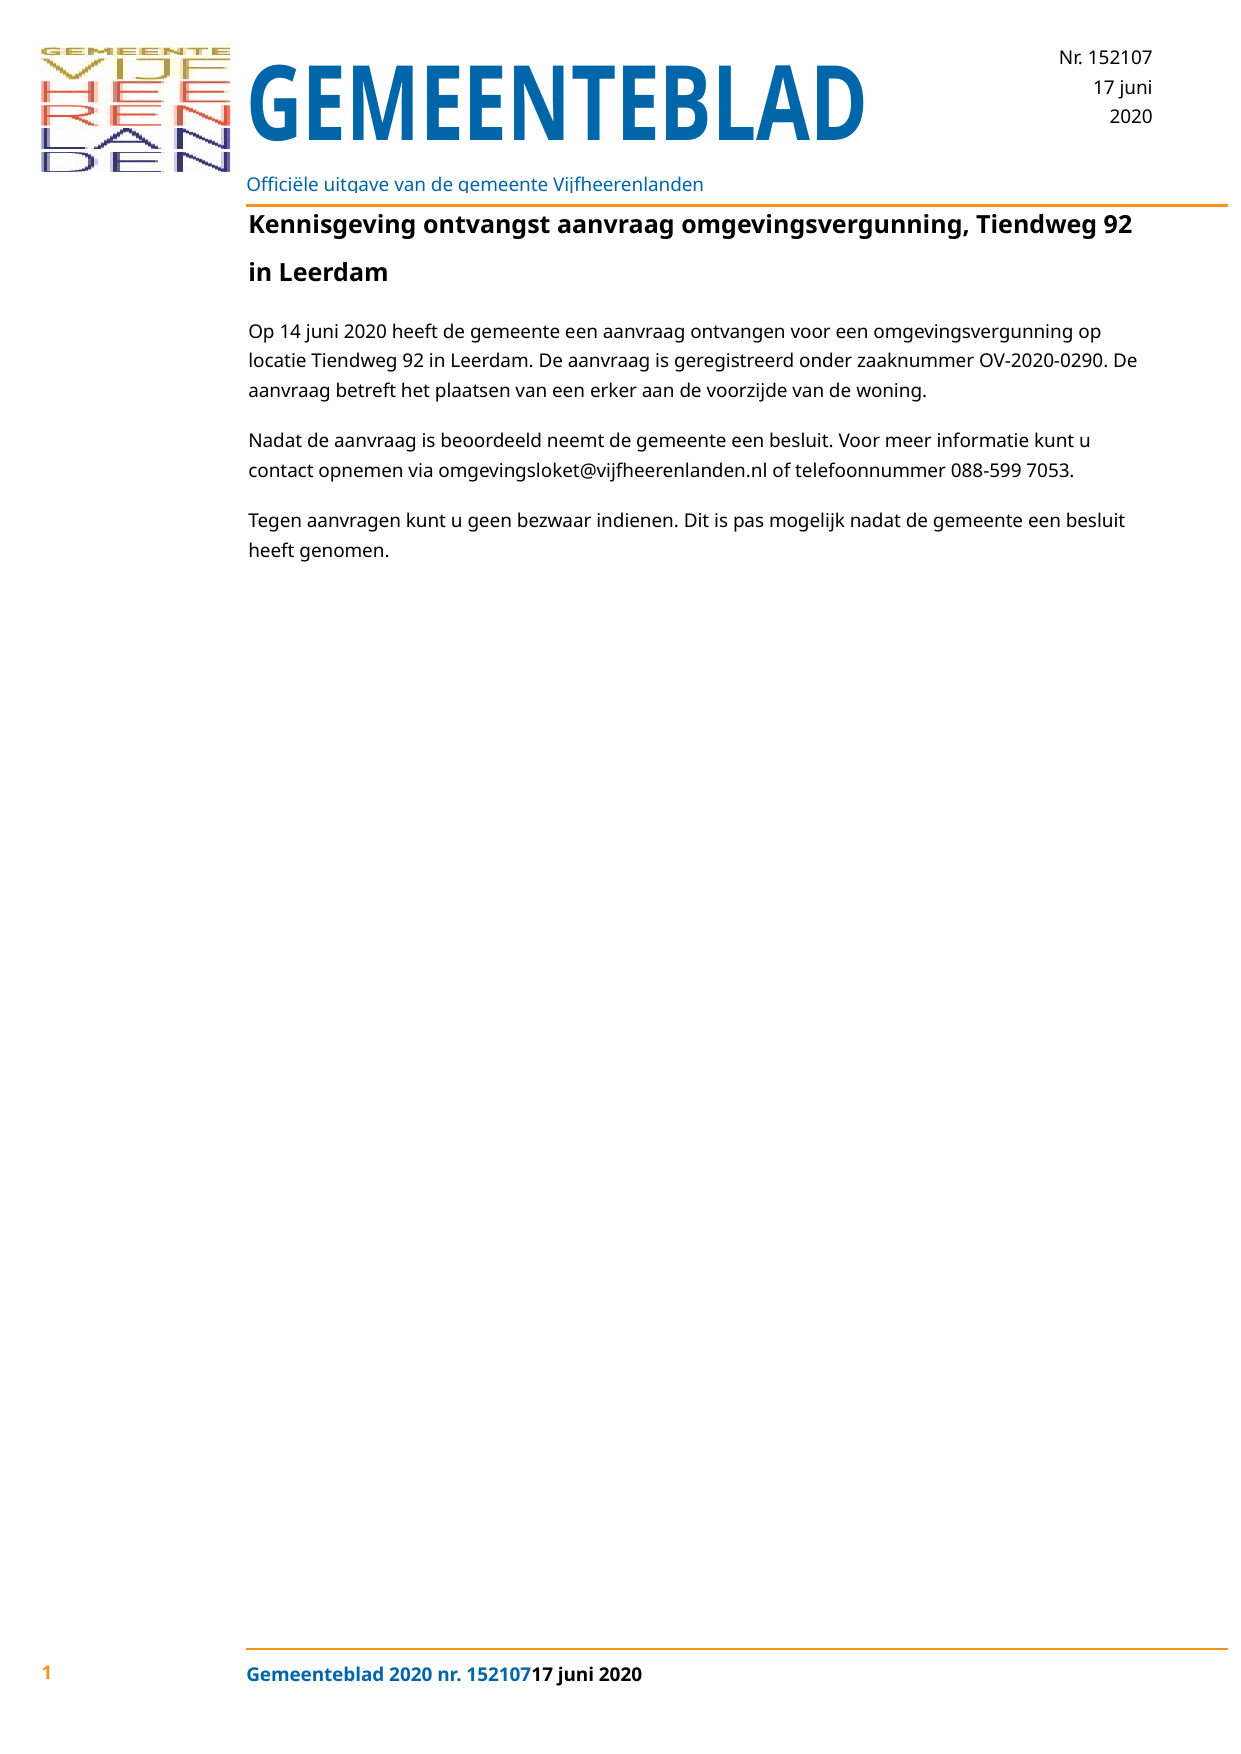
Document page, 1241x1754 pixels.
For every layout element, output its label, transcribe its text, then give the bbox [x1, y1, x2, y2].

picture [41, 47, 231, 172]
text Kennisgeving ontvangst aanvraag omgevingsvergunning, Tiendweg 92 in Leerdam [248, 207, 1152, 288]
text Op 14 juni 2020 heeft de gemeente een aanvraag ontvangen voor een omgevingsvergunning op locatie Tiendweg 92 in Leerdam. De aanvraag is geregistreerd onder zaaknummer OV-2020-0290. De aanvraag betreft het plaatsen van een erker aan de voorzijde van de woning. [248, 318, 1152, 403]
text Tegen aanvragen kunt u geen bezwaar indienen. Dit is pas mogelijk nadat de gemeente een besluit heeft genomen. [248, 507, 1152, 563]
text Nadat de aanvraag is beoordeeld neemt de gemeente een besluit. Voor meer informatie kunt u contact opnemen via omgevingsloket@vijfheerenlanden.nl of telefoonnummer 088-599 7053. [248, 427, 1152, 483]
